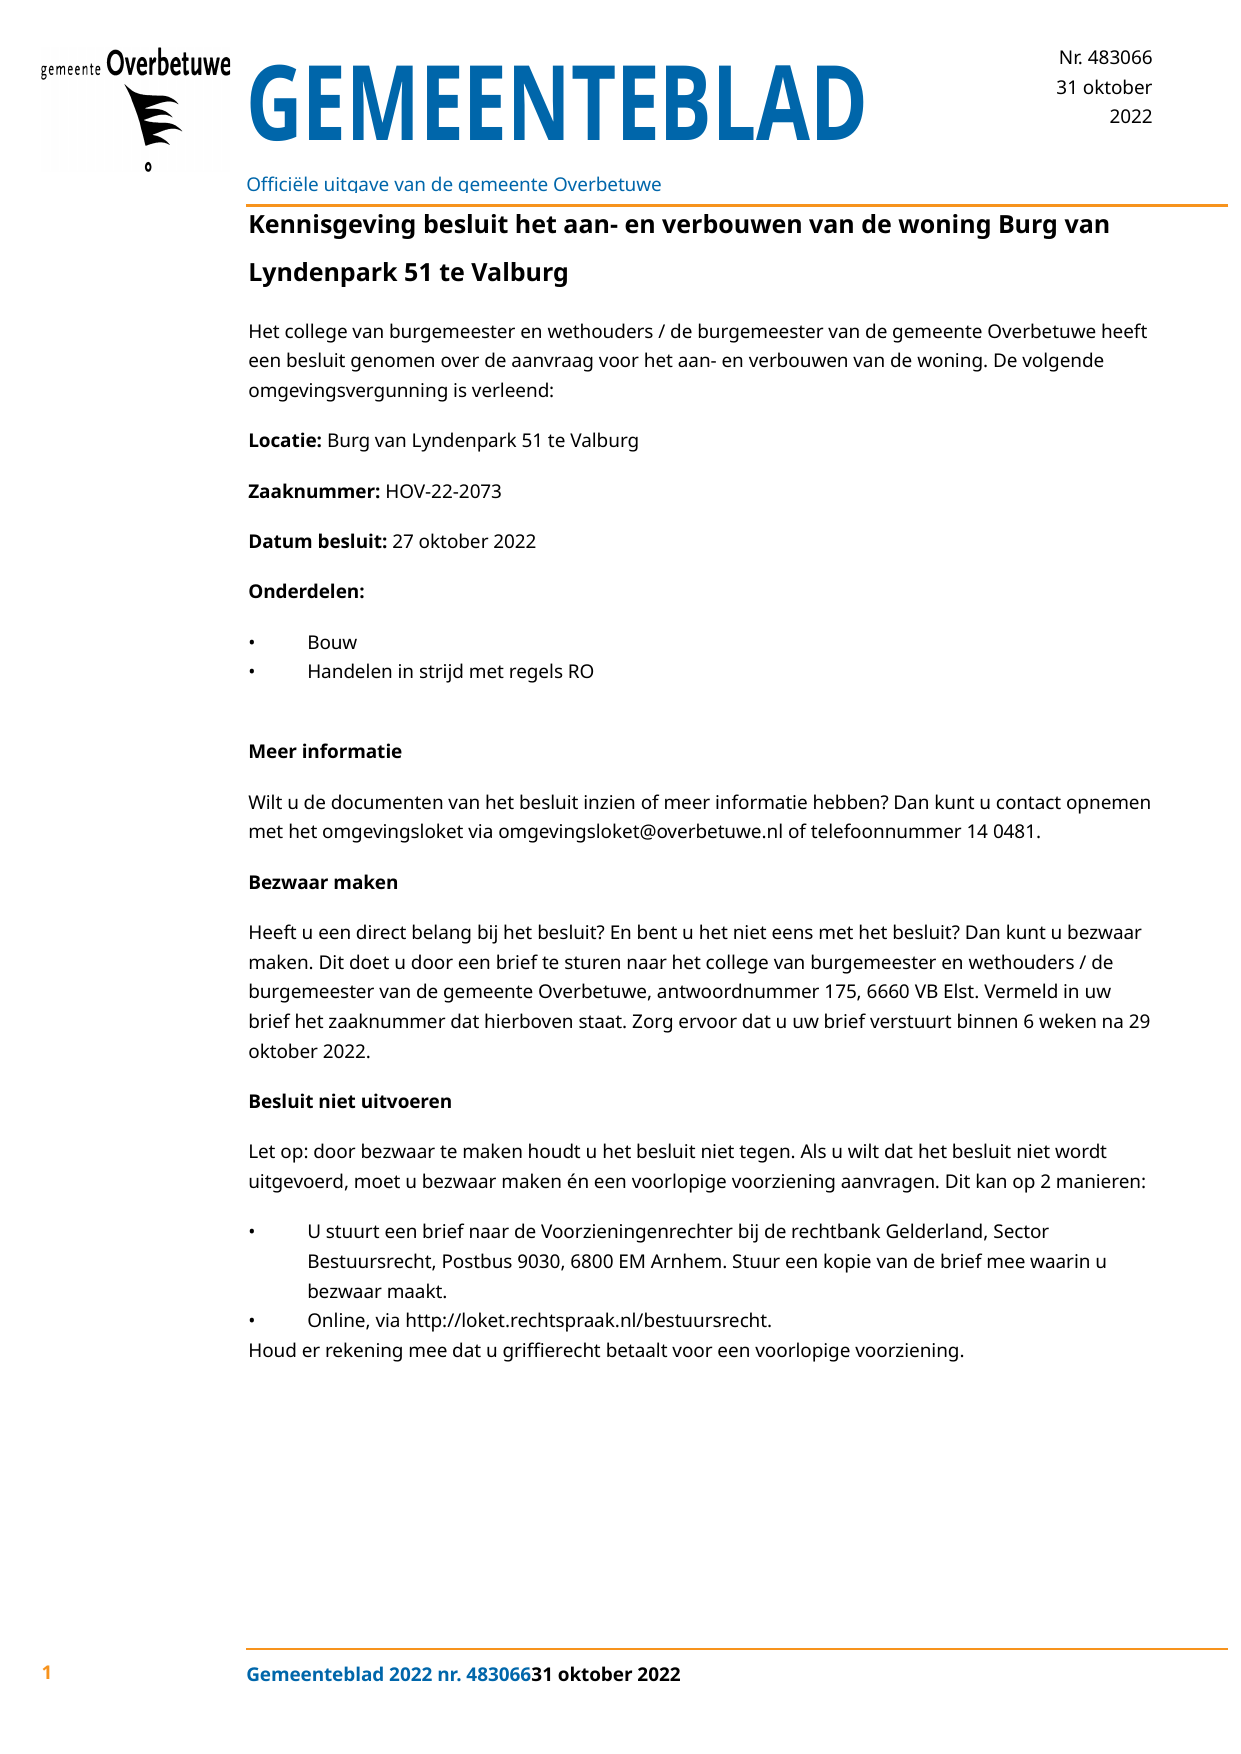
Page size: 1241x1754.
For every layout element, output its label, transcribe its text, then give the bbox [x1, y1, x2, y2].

text Let op: door bezwaar te maken houdt u het besluit niet tegen. Als u wilt dat het besluit niet wordt uitgevoerd, moet u bezwaar maken én een voorlopige voorziening aanvragen. Dit kan op 2 manieren: [248, 1139, 1152, 1194]
list Online, via http://loket.rechtspraak.nl/bestuursrecht. [248, 1307, 1152, 1333]
text Meer informatie [248, 739, 1152, 764]
list Handelen in strijd met regels RO [248, 659, 1152, 684]
text Het college van burgemeester en wethouders / de burgemeester van de gemeente Overbetuwe heeft een besluit genomen over de aanvraag voor het aan- en verbouwen van de woning. De volgende omgevingsvergunning is verleend: [248, 318, 1152, 403]
text Houd er rekening mee dat u griffierecht betaalt voor een voorlopige voorziening. [248, 1337, 1152, 1363]
text Datum besluit: 27 oktober 2022 [248, 528, 1152, 554]
text Heeft u een direct belang bij het besluit? En bent u het niet eens met het besluit? Dan kunt u bezwaar maken. Dit doet u door een brief te sturen naar het college van burgemeester en wethouders / de burgemeester van de gemeente Overbetuwe, antwoordnummer 175, 6660 VB Elst. Vermeld in uw brief het zaaknummer dat hierboven staat. Zorg ervoor dat u uw brief verstuurt binnen 6 weken na 29 oktober 2022. [248, 919, 1152, 1064]
text Bezwaar maken [248, 869, 1152, 895]
text Zaaknummer: HOV-22-2073 [248, 478, 1152, 504]
list U stuurt een brief naar de Voorzieningenrechter bij de rechtbank Gelderland, Sector Bestuursrecht, Postbus 9030, 6800 EM Arnhem. Stuur een kopie van de brief mee waarin u bezwaar maakt. [248, 1219, 1152, 1304]
text Onderdelen: [248, 579, 1152, 604]
list Bouw [248, 629, 1152, 655]
text Wilt u de documenten van het besluit inzien of meer informatie hebben? Dan kunt u contact opnemen met het omgevingsloket via omgevingsloket@overbetuwe.nl of telefoonnummer 14 0481. [248, 789, 1152, 844]
text Kennisgeving besluit het aan- en verbouwen van de woning Burg van Lyndenpark 51 te Valburg [248, 207, 1152, 288]
text Locatie: Burg van Lyndenpark 51 te Valburg [248, 427, 1152, 453]
picture [41, 47, 231, 172]
text Besluit niet uitvoeren [248, 1088, 1152, 1114]
